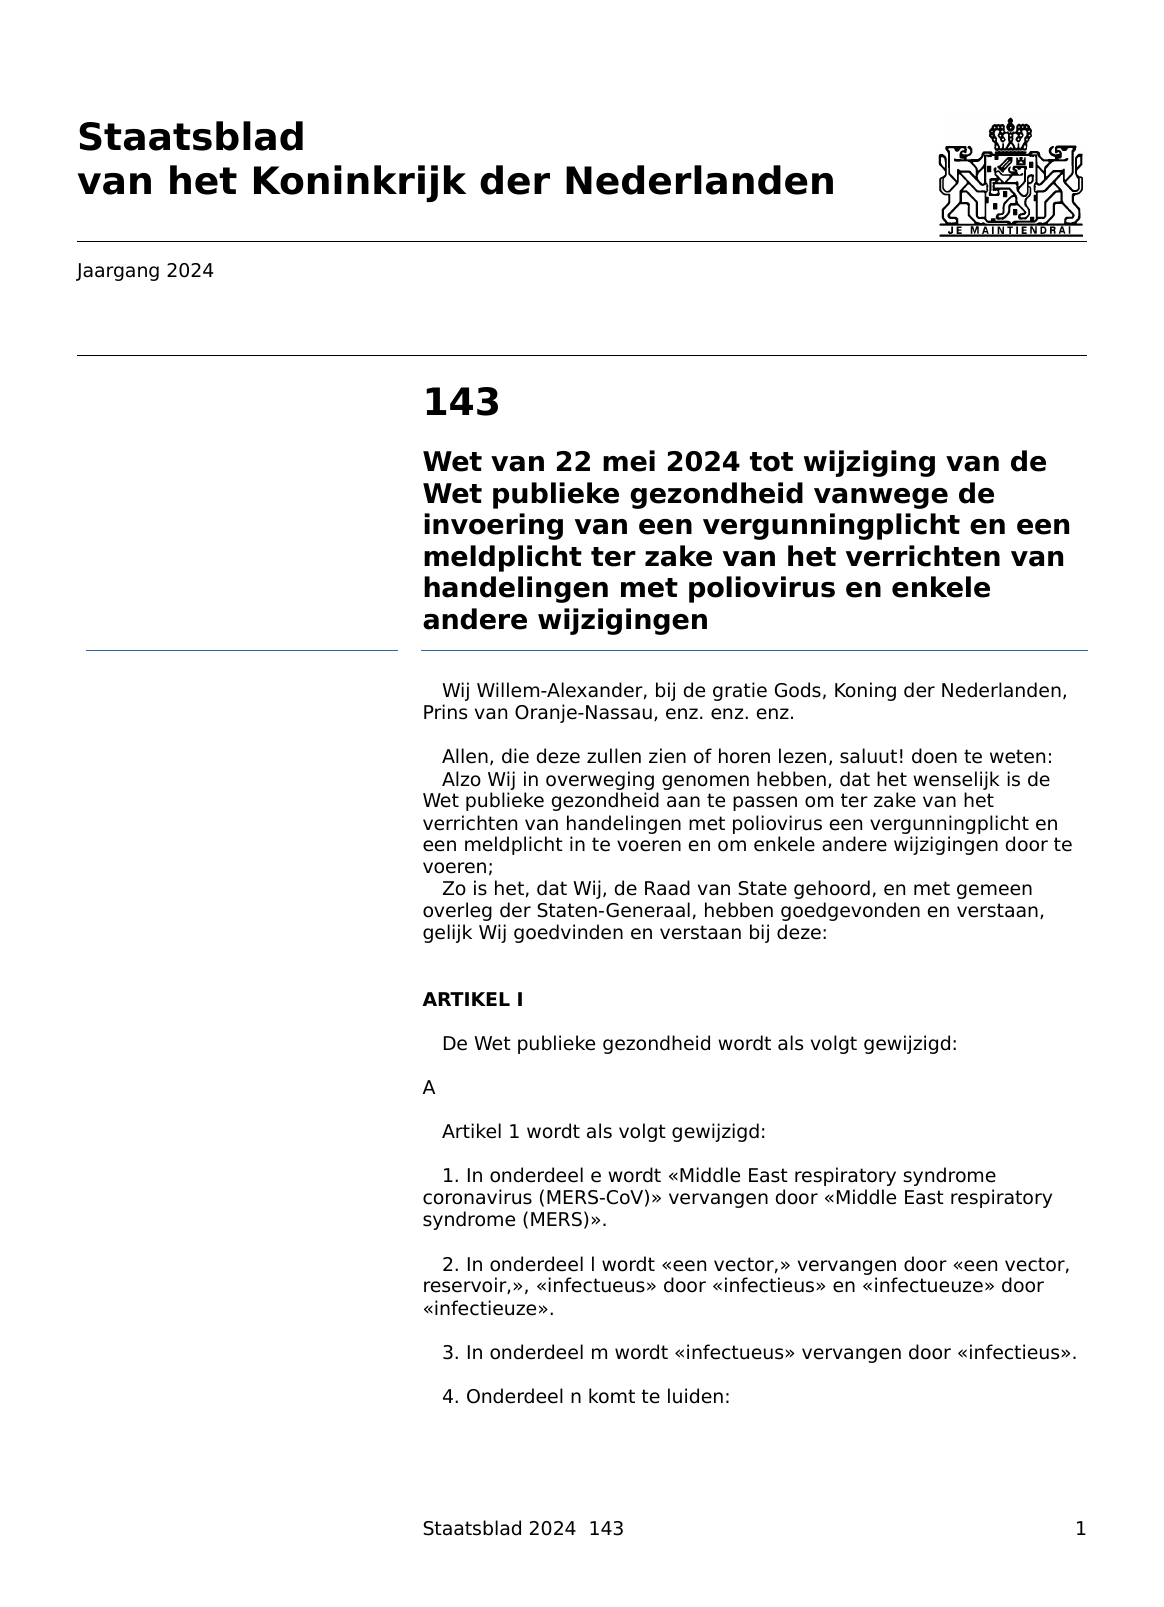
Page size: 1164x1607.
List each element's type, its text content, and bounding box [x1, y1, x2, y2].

text Artikel 1 wordt als volgt gewijzigd: [422, 1121, 1087, 1143]
text Alzo Wij in overweging genomen hebben, dat het wenselijk is de Wet publieke gezondheid aan te passen om ter zake van het verrichten van handelingen met poliovirus een vergunningplicht en een meldplicht in te voeren en om enkele andere wijzigingen door te voeren; [422, 768, 1087, 878]
text De Wet publieke gezondheid wordt als volgt gewijzigd: [422, 1033, 1087, 1055]
text 2. In onderdeel l wordt «een vector,» vervangen door «een vector, reservoir,», «infectueus» door «infectieus» en «infectueuze» door «infectieuze». [422, 1253, 1087, 1319]
text Wet van 22 mei 2024 tot wijziging van de Wet publieke gezondheid vanwege de invoering van een vergunningplicht en een meldplicht ter zake van het verrichten van handelingen met poliovirus en enkele andere wijzigingen [422, 447, 1087, 636]
picture [936, 115, 1087, 240]
text 4. Onderdeel n komt te luiden: [422, 1386, 1087, 1408]
text 3. In onderdeel m wordt «infectueus» vervangen door «infectieus». [422, 1342, 1087, 1363]
text 1. In onderdeel e wordt «Middle East respiratory syndrome coronavirus (MERS-CoV)» vervangen door «Middle East respiratory syndrome (MERS)». [422, 1165, 1087, 1231]
subtitle 143 [422, 381, 1087, 424]
text Wij Willem-Alexander, bij de gratie Gods, Koning der Nederlanden, Prins van Oranje-Nassau, enz. enz. enz. [422, 680, 1087, 724]
subtitle ARTIKEL I [422, 989, 1087, 1011]
table_cell Jaargang 2024 [77, 242, 1087, 355]
text Allen, die deze zullen zien of horen lezen, saluut! doen te weten: [422, 746, 1087, 768]
table_header Staatsblad van het Koninkrijk der Nederlanden [77, 100, 886, 241]
text Zo is het, dat Wij, de Raad van State gehoord, en met gemeen overleg der Staten-Generaal, hebben goedgevonden en verstaan, gelijk Wij goedvinden en verstaan bij deze: [422, 878, 1087, 944]
text A [422, 1077, 1087, 1099]
table_header [886, 100, 1087, 241]
